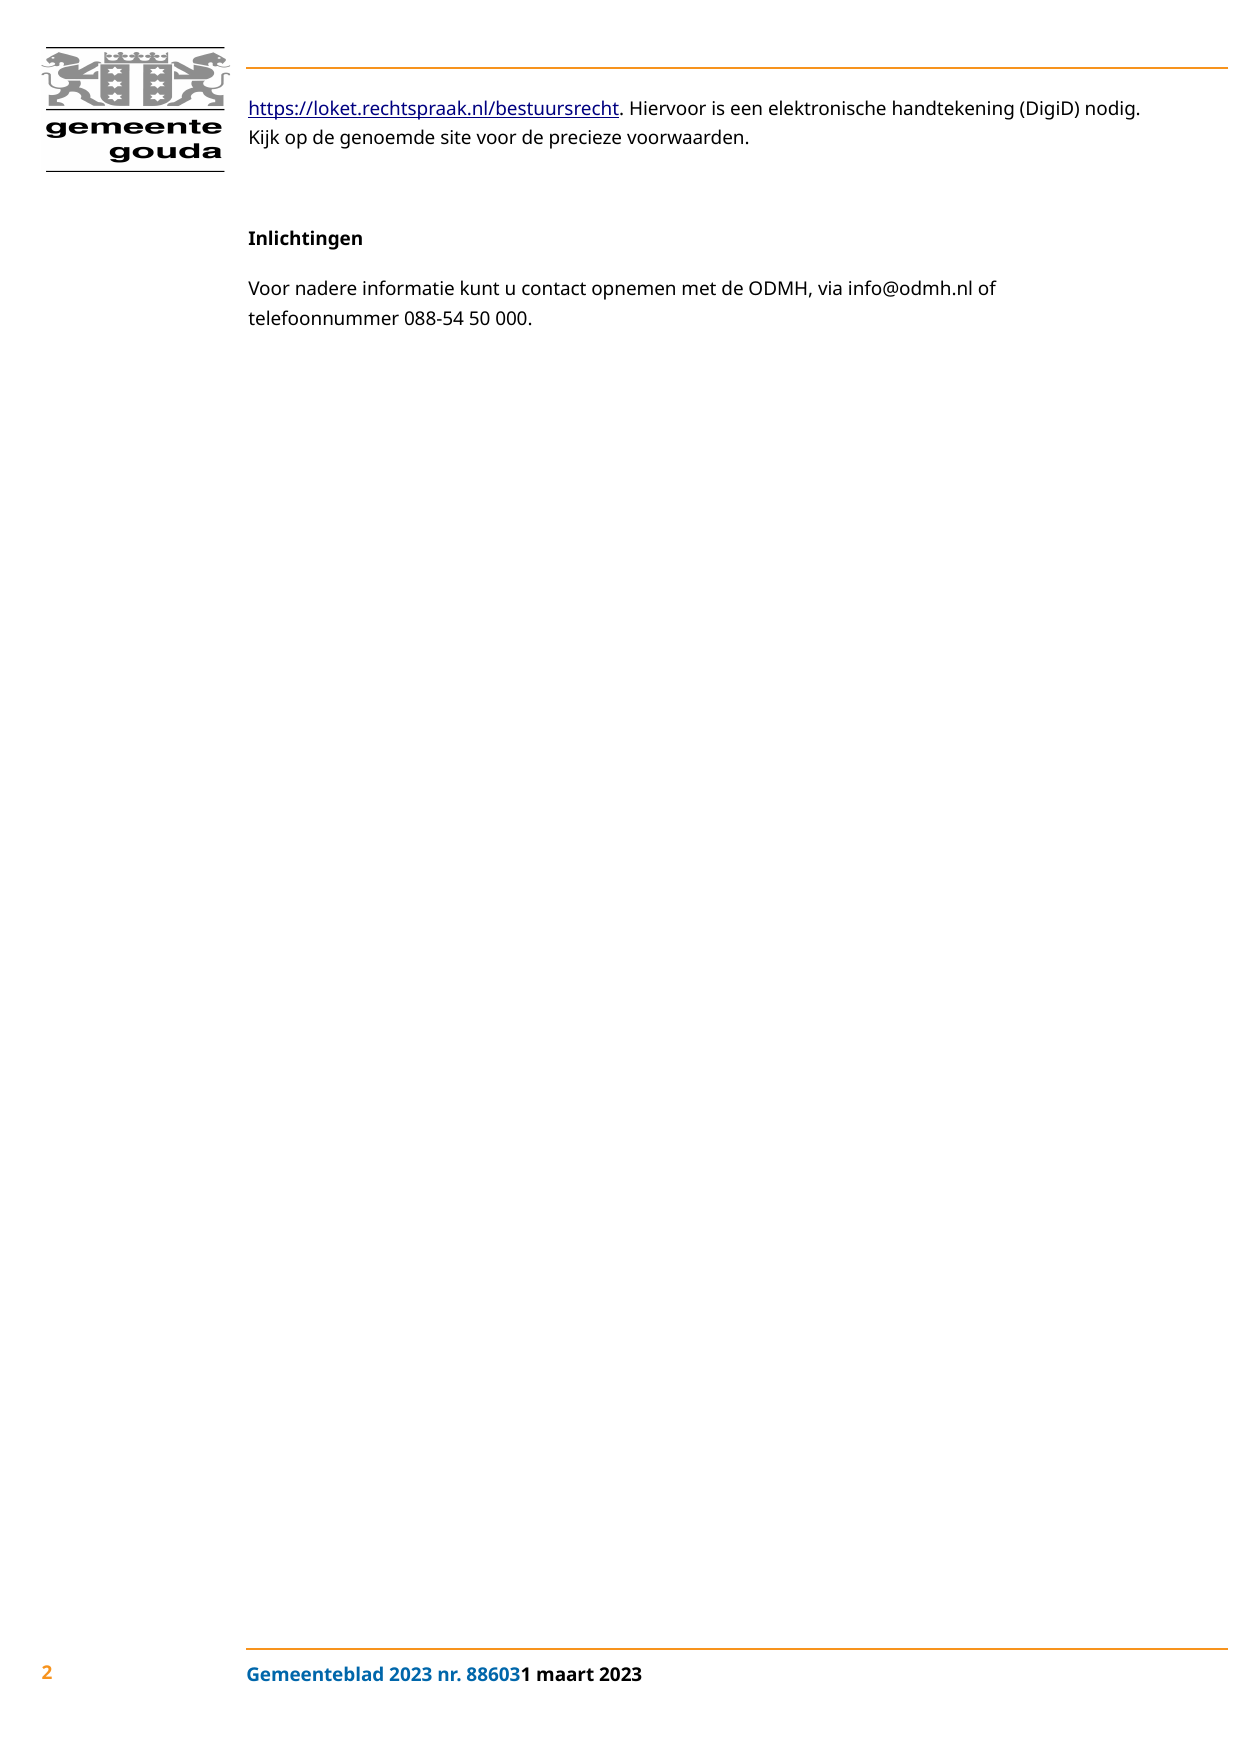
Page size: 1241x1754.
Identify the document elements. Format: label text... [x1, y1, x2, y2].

text https://loket.rechtspraak.nl/bestuursrecht. Hiervoor is een elektronische handtekening (DigiD) nodig. Kijk op de genoemde site voor de precieze voorwaarden. [248, 95, 1152, 150]
text Inlichtingen [248, 225, 1152, 251]
picture [41, 47, 231, 172]
text Voor nadere informatie kunt u contact opnemen met de ODMH, via info@odmh.nl of telefoonnummer 088-54 50 000. [248, 276, 1152, 331]
